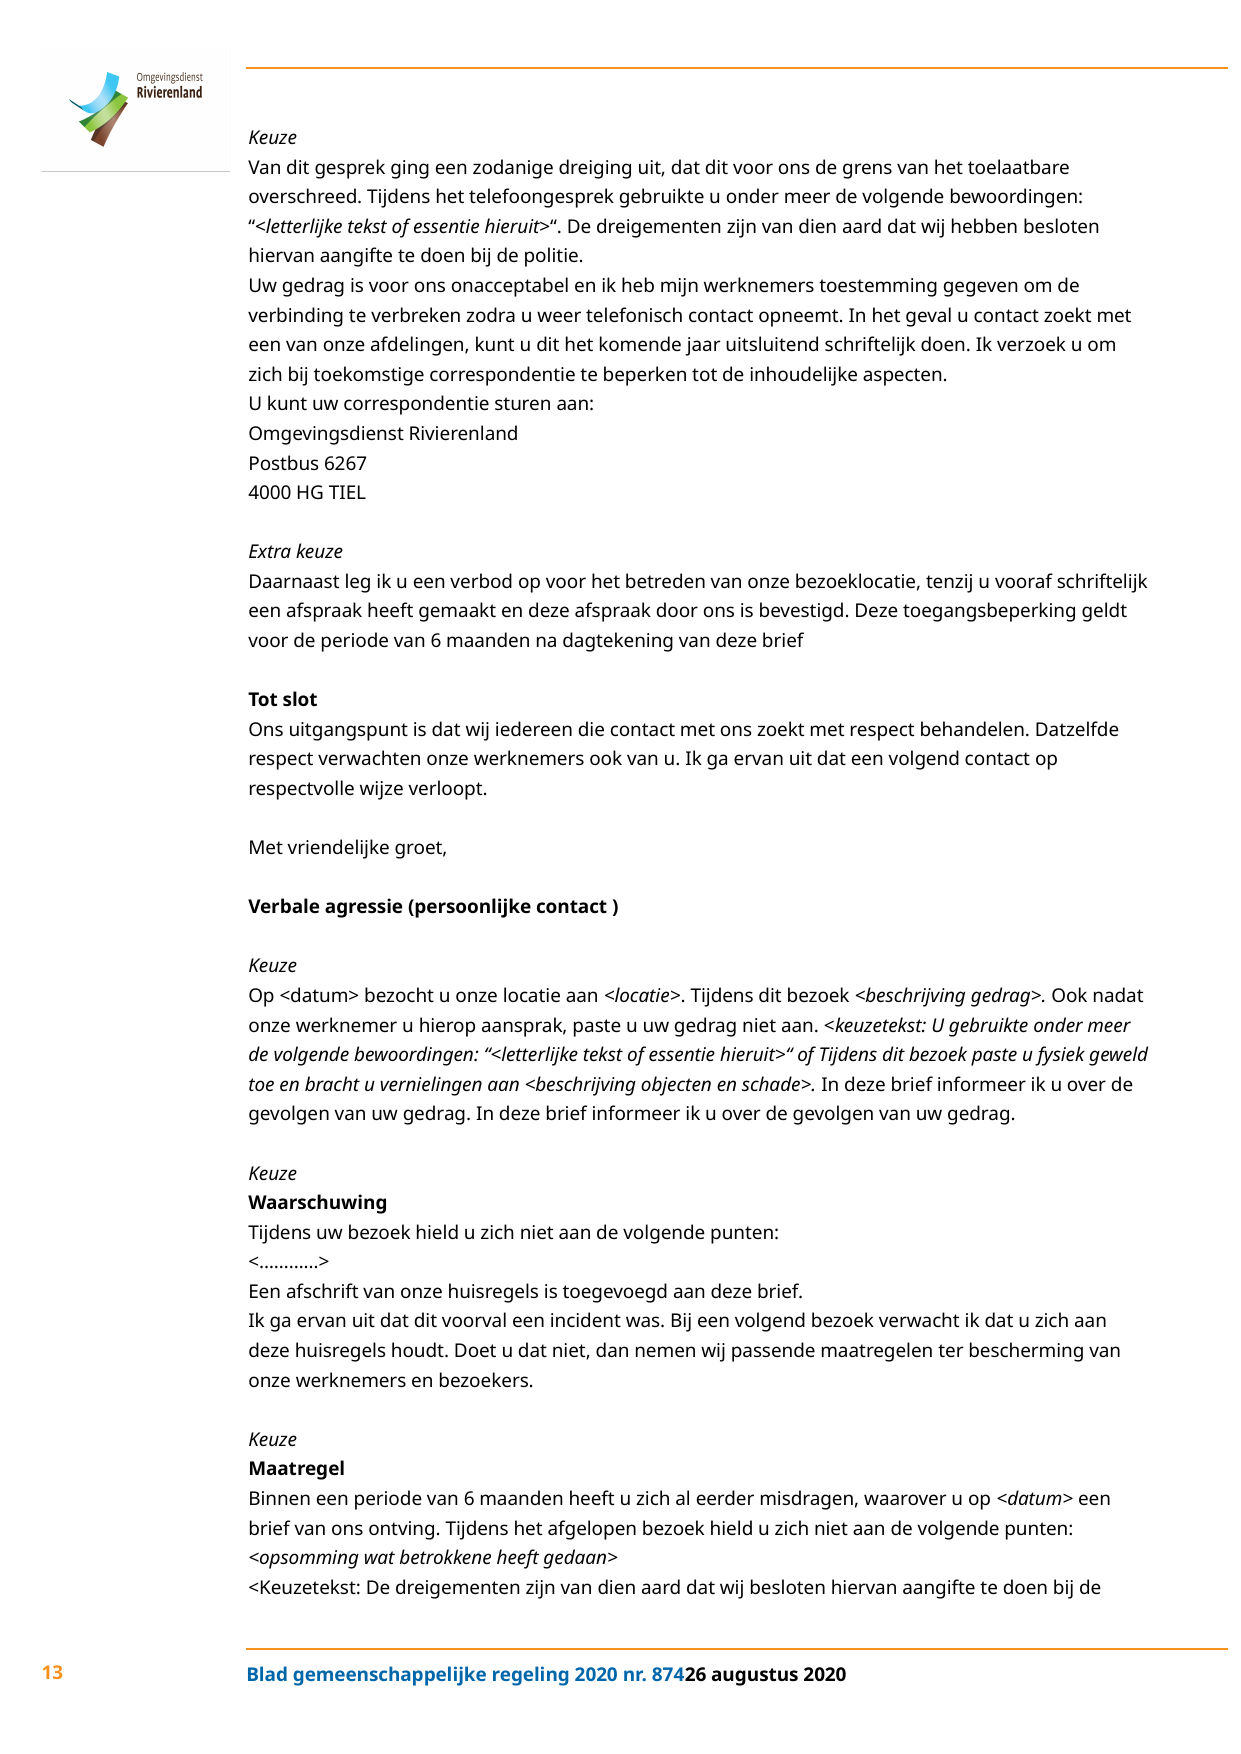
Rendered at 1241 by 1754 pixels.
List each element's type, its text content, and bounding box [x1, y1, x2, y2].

text Van dit gesprek ging een zodanige dreiging uit, dat dit voor ons de grens van het toelaatbare overschreed. Tijdens het telefoongesprek gebruikte u onder meer de volgende bewoordingen: “<letterlijke tekst of essentie hieruit>“. De dreigementen zijn van dien aard dat wij hebben besloten hiervan aangifte te doen bij de politie. [248, 154, 1152, 268]
text Maatregel [248, 1456, 1152, 1481]
text Keuze [248, 953, 1152, 978]
text Keuze [248, 1426, 1152, 1452]
text Verbale agressie (persoonlijke contact ) [248, 893, 1152, 919]
text Tot slot [248, 686, 1152, 712]
text Uw gedrag is voor ons onacceptabel en ik heb mijn werknemers toestemming gegeven om de verbinding te verbreken zodra u weer telefonisch contact opneemt. In het geval u contact zoekt met een van onze afdelingen, kunt u dit het komende jaar uitsluitend schriftelijk doen. Ik verzoek u om zich bij toekomstige correspondentie te beperken tot de inhoudelijke aspecten. [248, 272, 1152, 387]
text Daarnaast leg ik u een verbod op voor het betreden van onze bezoeklocatie, tenzij u vooraf schriftelijk een afspraak heeft gemaakt en deze afspraak door ons is bevestigd. Deze toegangsbeperking geldt voor de periode van 6 maanden na dagtekening van deze brief [248, 568, 1152, 653]
text Waarschuwing [248, 1189, 1152, 1215]
text 4000 HG TIEL [248, 479, 1152, 505]
picture [41, 47, 231, 172]
text Extra keuze [248, 538, 1152, 564]
text Een afschrift van onze huisregels is toegevoegd aan deze brief. [248, 1278, 1152, 1304]
text Met vriendelijke groet, [248, 834, 1152, 860]
text Postbus 6267 [248, 450, 1152, 476]
text Tijdens uw bezoek hield u zich niet aan de volgende punten: [248, 1219, 1152, 1245]
text <…………> [248, 1248, 1152, 1274]
text Ik ga ervan uit dat dit voorval een incident was. Bij een volgend bezoek verwacht ik dat u zich aan deze huisregels houdt. Doet u dat niet, dan nemen wij passende maatregelen ter bescherming van onze werknemers en bezoekers. [248, 1308, 1152, 1393]
text Keuze [248, 124, 1152, 150]
text Omgevingsdienst Rivierenland [248, 420, 1152, 446]
text U kunt uw correspondentie sturen aan: [248, 391, 1152, 416]
text <opsomming wat betrokkene heeft gedaan> [248, 1544, 1152, 1570]
text Keuze [248, 1160, 1152, 1186]
text Binnen een periode van 6 maanden heeft u zich al eerder misdragen, waarover u op <datum> een brief van ons ontving. Tijdens het afgelopen bezoek hield u zich niet aan de volgende punten: [248, 1485, 1152, 1541]
text Ons uitgangspunt is dat wij iedereen die contact met ons zoekt met respect behandelen. Datzelfde respect verwachten onze werknemers ook van u. Ik ga ervan uit dat een volgend contact op respectvolle wijze verloopt. [248, 716, 1152, 801]
text Op <datum> bezocht u onze locatie aan <locatie>. Tijdens dit bezoek <beschrijving gedrag>. Ook nadat onze werknemer u hierop aansprak, paste u uw gedrag niet aan. <keuzetekst: U gebruikte onder meer de volgende bewoordingen: “<letterlijke tekst of essentie hieruit>“ of Tijdens dit bezoek paste u fysiek geweld toe en bracht u vernielingen aan <beschrijving objecten en schade>. In deze brief informeer ik u over de gevolgen van uw gedrag. In deze brief informeer ik u over de gevolgen van uw gedrag. [248, 982, 1152, 1126]
text <Keuzetekst: De dreigementen zijn van dien aard dat wij besloten hiervan aangifte te doen bij de [248, 1574, 1152, 1600]
